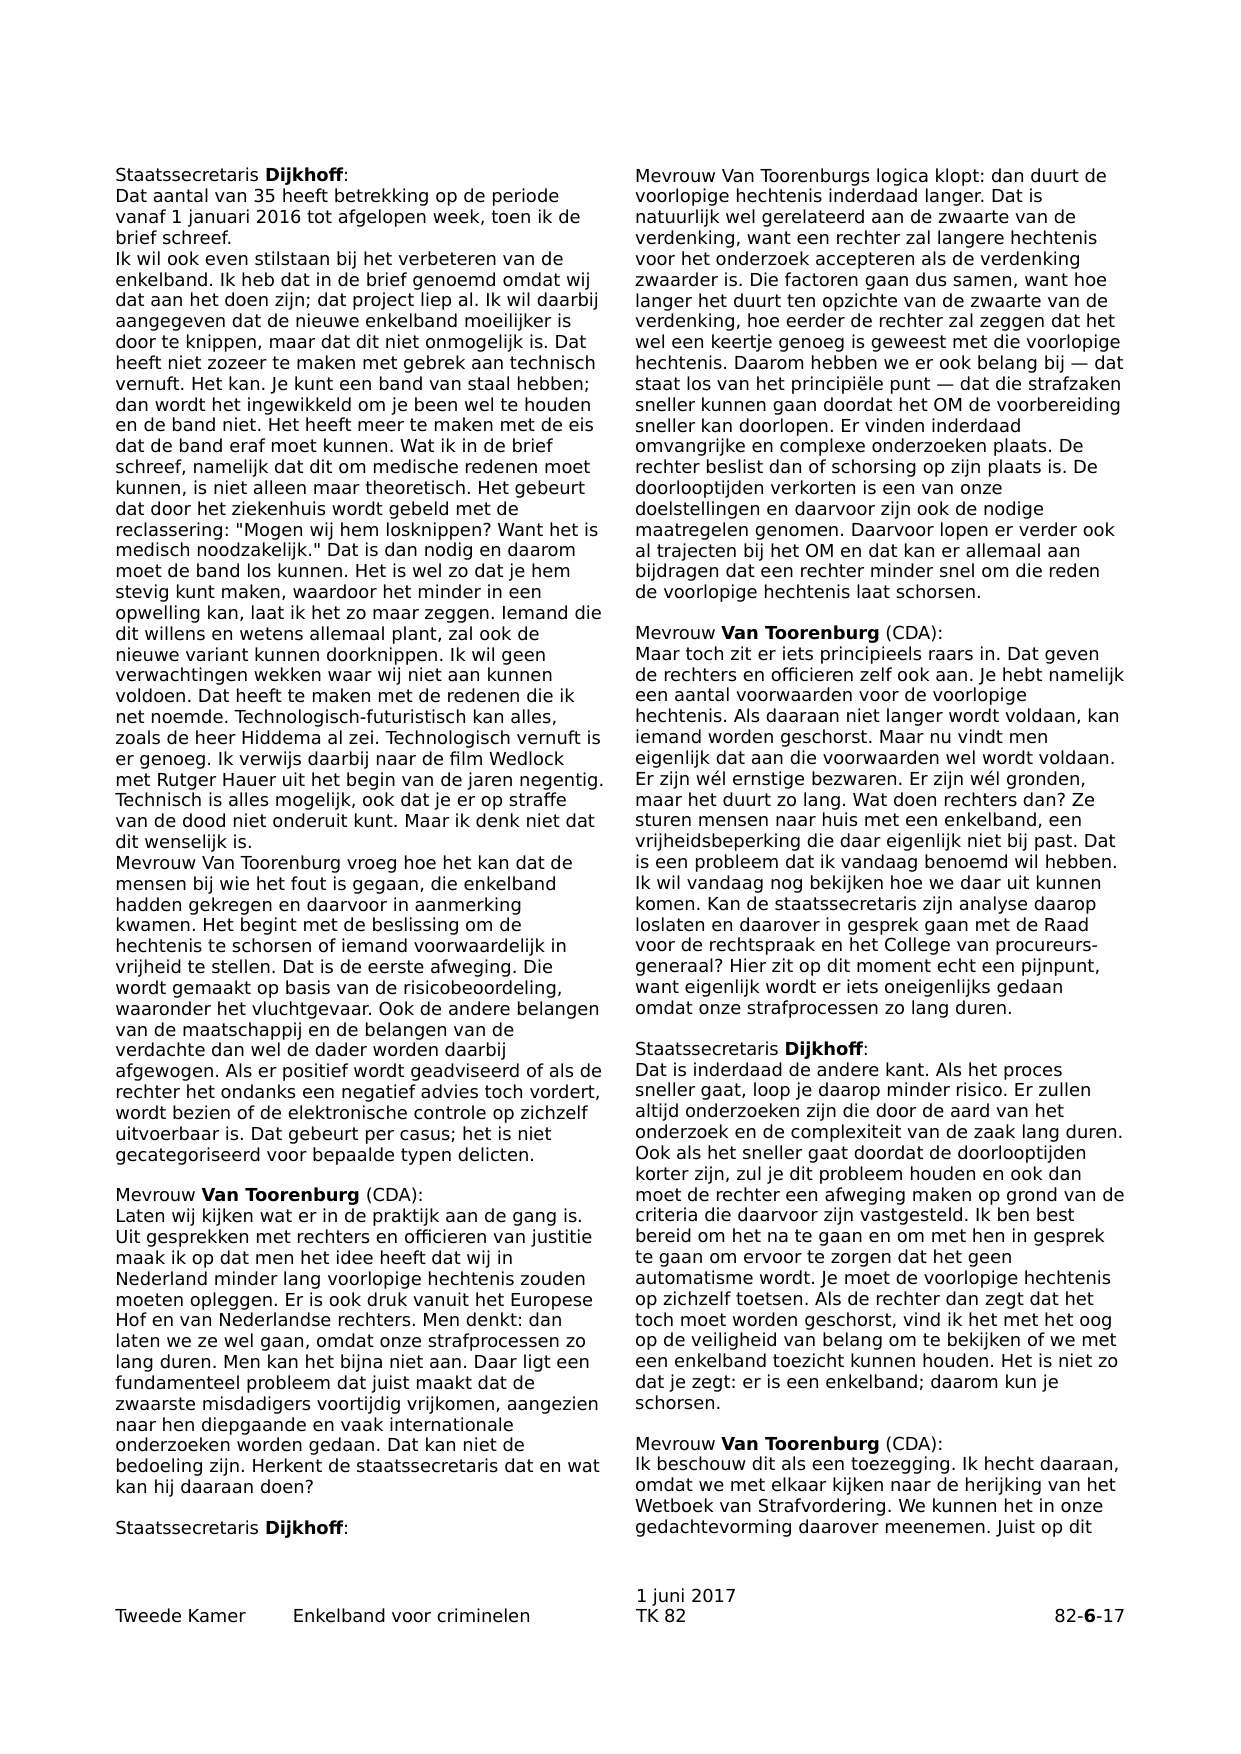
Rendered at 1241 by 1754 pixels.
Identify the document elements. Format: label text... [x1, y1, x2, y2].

text Dat is inderdaad de andere kant. Als het proces sneller gaat, loop je daarop minder risico. Er zullen altijd onderzoeken zijn die door de aard van het onderzoek en de complexiteit van de zaak lang duren. Ook als het sneller gaat doordat de doorlooptijden korter zijn, zul je dit probleem houden en ook dan moet de rechter een afweging maken op grond van de criteria die daarvoor zijn vastgesteld. Ik ben best bereid om het na te gaan en om met hen in gesprek te gaan om ervoor te zorgen dat het geen automatisme wordt. Je moet de voorlopige hechtenis op zichzelf toetsen. Als de rechter dan zegt dat het toch moet worden geschorst, vind ik het met het oog op de veiligheid van belang om te bekijken of we met een enkelband toezicht kunnen houden. Het is niet zo dat je zegt: er is een enkelband; daarom kun je schorsen. [635, 1059, 1125, 1413]
text Ik wil ook even stilstaan bij het verbeteren van de enkelband. Ik heb dat in de brief genoemd omdat wij dat aan het doen zijn; dat project liep al. Ik wil daarbij aangegeven dat de nieuwe enkelband moeilijker is door te knippen, maar dat dit niet onmogelijk is. Dat heeft niet zozeer te maken met gebrek aan technisch vernuft. Het kan. Je kunt een band van staal hebben; dan wordt het ingewikkeld om je been wel te houden en de band niet. Het heeft meer te maken met de eis dat de band eraf moet kunnen. Wat ik in de brief schreef, namelijk dat dit om medische redenen moet kunnen, is niet alleen maar theoretisch. Het gebeurt dat door het ziekenhuis wordt gebeld met de reclassering: "Mogen wij hem losknippen? Want het is medisch noodzakelijk." Dat is dan nodig en daarom moet de band los kunnen. Het is wel zo dat je hem stevig kunt maken, waardoor het minder in een opwelling kan, laat ik het zo maar zeggen. Iemand die dit willens en wetens allemaal plant, zal ook de nieuwe variant kunnen doorknippen. Ik wil geen verwachtingen wekken waar wij niet aan kunnen voldoen. Dat heeft te maken met de redenen die ik net noemde. Technologisch-futuristisch kan alles, zoals de heer Hiddema al zei. Technologisch vernuft is er genoeg. Ik verwijs daarbij naar de film Wedlock met Rutger Hauer uit het begin van de jaren negentig. Technisch is alles mogelijk, ook dat je er op straffe van de dood niet onderuit kunt. Maar ik denk niet dat dit wenselijk is. [115, 248, 605, 853]
text Dat aantal van 35 heeft betrekking op de periode vanaf 1 januari 2016 tot afgelopen week, toen ik de brief schreef. [115, 186, 605, 248]
text Mevrouw Van Toorenburg (CDA): [635, 1433, 1125, 1454]
text Staatssecretaris Dijkhoff: [635, 1038, 1125, 1059]
text Mevrouw Van Toorenburg vroeg hoe het kan dat de mensen bij wie het fout is gegaan, die enkelband hadden gekregen en daarvoor in aanmerking kwamen. Het begint met de beslissing om de hechtenis te schorsen of iemand voorwaardelijk in vrijheid te stellen. Dat is de eerste afweging. Die wordt gemaakt op basis van de risicobeoordeling, waaronder het vluchtgevaar. Ook de andere belangen van de maatschappij en de belangen van de verdachte dan wel de dader worden daarbij afgewogen. Als er positief wordt geadviseerd of als de rechter het ondanks een negatief advies toch vordert, wordt bezien of de elektronische controle op zichzelf uitvoerbaar is. Dat gebeurt per casus; het is niet gecategoriseerd voor bepaalde typen delicten. [115, 853, 605, 1165]
text Mevrouw Van Toorenburg (CDA): [115, 1185, 605, 1206]
text Ik beschouw dit als een toezegging. Ik hecht daaraan, omdat we met elkaar kijken naar de herijking van het Wetboek van Strafvordering. We kunnen het in onze gedachtevorming daarover meenemen. Juist op dit [635, 1454, 1125, 1537]
text Staatssecretaris Dijkhoff: [115, 1518, 605, 1538]
text Laten wij kijken wat er in de praktijk aan de gang is. Uit gesprekken met rechters en officieren van justitie maak ik op dat men het idee heeft dat wij in Nederland minder lang voorlopige hechtenis zouden moeten opleggen. Er is ook druk vanuit het Europese Hof en van Nederlandse rechters. Men denkt: dan laten we ze wel gaan, omdat onze strafprocessen zo lang duren. Men kan het bijna niet aan. Daar ligt een fundamenteel probleem dat juist maakt dat de zwaarste misdadigers voortijdig vrijkomen, aangezien naar hen diepgaande en vaak internationale onderzoeken worden gedaan. Dat kan niet de bedoeling zijn. Herkent de staatssecretaris dat en wat kan hij daaraan doen? [115, 1206, 605, 1498]
text Maar toch zit er iets principieels raars in. Dat geven de rechters en officieren zelf ook aan. Je hebt namelijk een aantal voorwaarden voor de voorlopige hechtenis. Als daaraan niet langer wordt voldaan, kan iemand worden geschorst. Maar nu vindt men eigenlijk dat aan die voorwaarden wel wordt voldaan. Er zijn wél ernstige bezwaren. Er zijn wél gronden, maar het duurt zo lang. Wat doen rechters dan? Ze sturen mensen naar huis met een enkelband, een vrijheidsbeperking die daar eigenlijk niet bij past. Dat is een probleem dat ik vandaag benoemd wil hebben. Ik wil vandaag nog bekijken hoe we daar uit kunnen komen. Kan de staatssecretaris zijn analyse daarop loslaten en daarover in gesprek gaan met de Raad voor de rechtspraak en het College van procureurs-generaal? Hier zit op dit moment echt een pijnpunt, want eigenlijk wordt er iets oneigenlijks gedaan omdat onze strafprocessen zo lang duren. [635, 643, 1125, 1018]
text Staatssecretaris Dijkhoff: [115, 165, 605, 186]
text Mevrouw Van Toorenburg (CDA): [635, 623, 1125, 643]
text Mevrouw Van Toorenburgs logica klopt: dan duurt de voorlopige hechtenis inderdaad langer. Dat is natuurlijk wel gerelateerd aan de zwaarte van de verdenking, want een rechter zal langere hechtenis voor het onderzoek accepteren als de verdenking zwaarder is. Die factoren gaan dus samen, want hoe langer het duurt ten opzichte van de zwaarte van de verdenking, hoe eerder de rechter zal zeggen dat het wel een keertje genoeg is geweest met die voorlopige hechtenis. Daarom hebben we er ook belang bij — dat staat los van het principiële punt — dat die strafzaken sneller kunnen gaan doordat het OM de voorbereiding sneller kan doorlopen. Er vinden inderdaad omvangrijke en complexe onderzoeken plaats. De rechter beslist dan of schorsing op zijn plaats is. De doorlooptijden verkorten is een van onze doelstellingen en daarvoor zijn ook de nodige maatregelen genomen. Daarvoor lopen er verder ook al trajecten bij het OM en dat kan er allemaal aan bijdragen dat een rechter minder snel om die reden de voorlopige hechtenis laat schorsen. [635, 165, 1125, 603]
